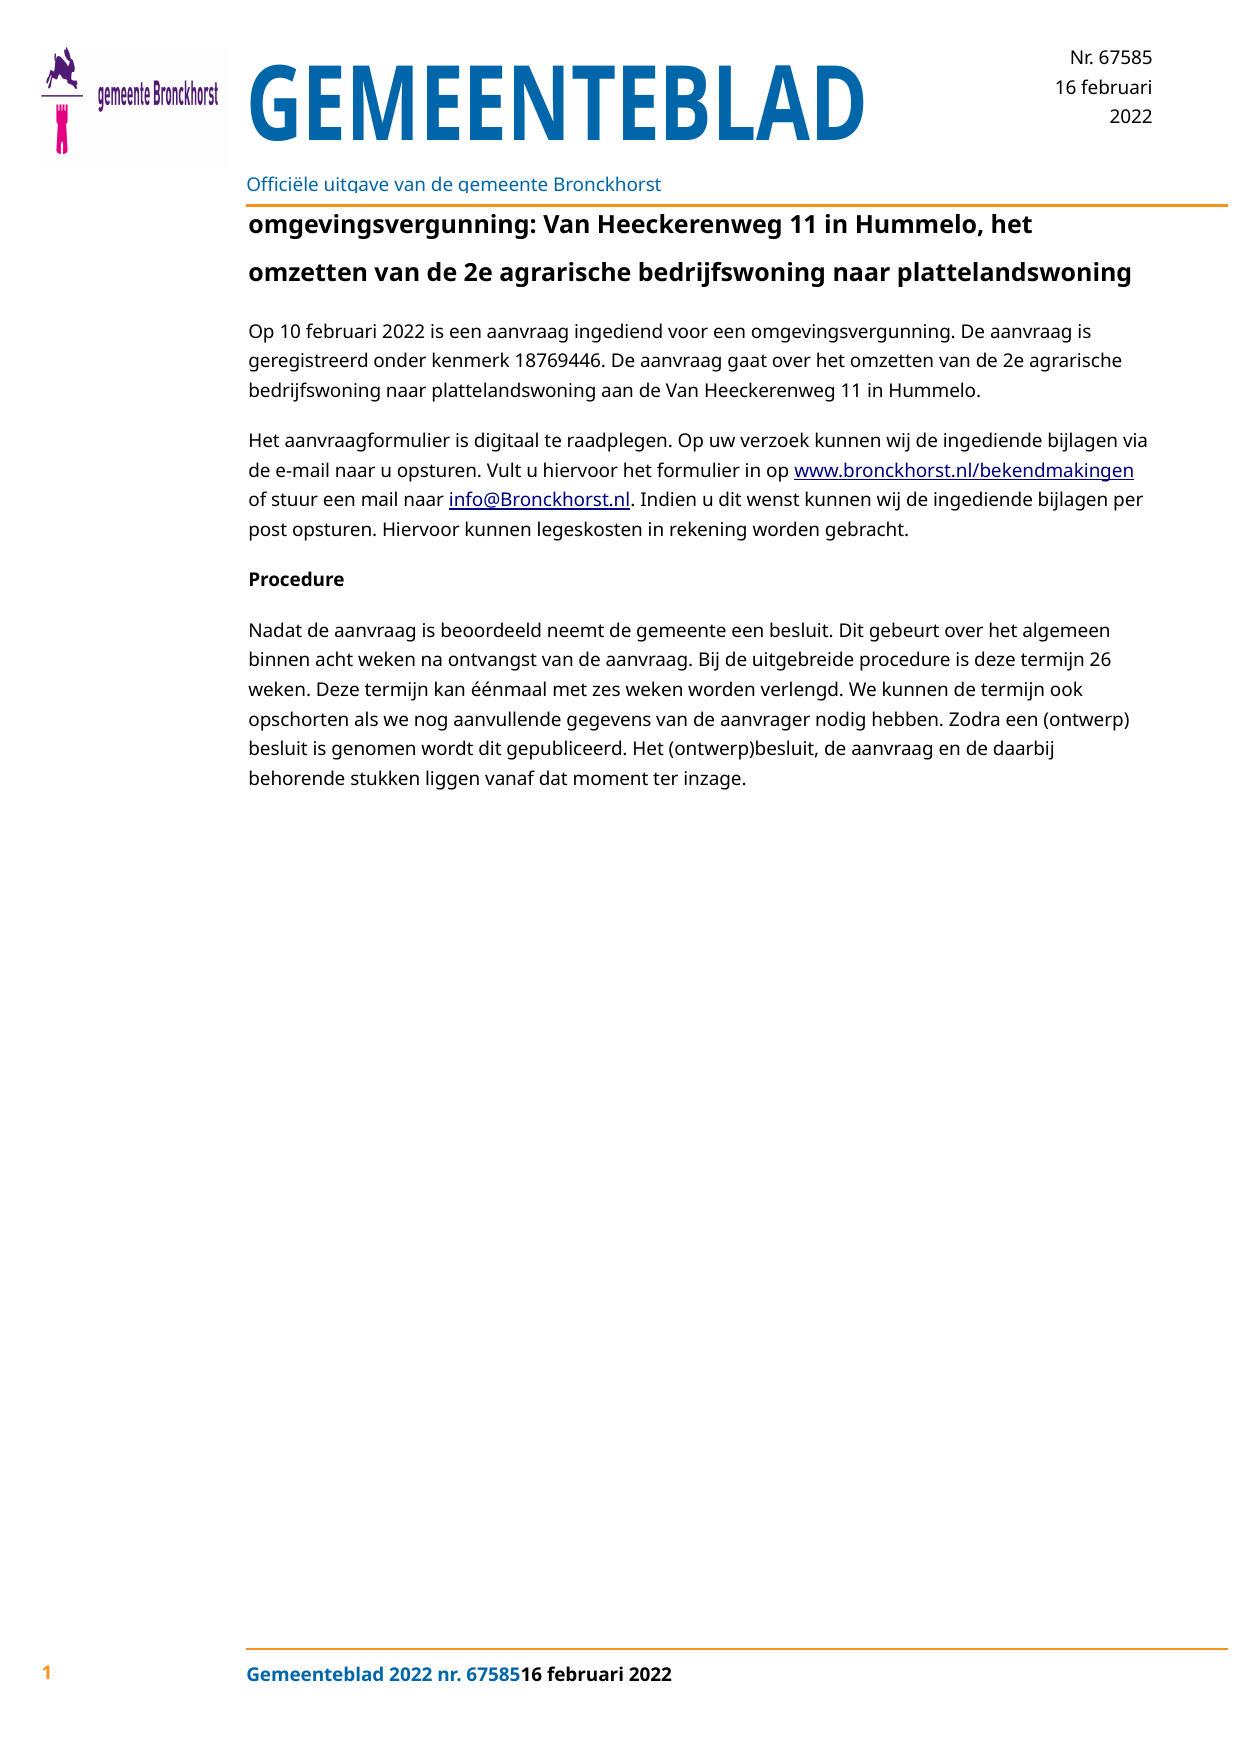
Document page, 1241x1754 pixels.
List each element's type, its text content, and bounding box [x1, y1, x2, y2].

text omgevingsvergunning: Van Heeckerenweg 11 in Hummelo, het omzetten van de 2e agrarische bedrijfswoning naar plattelandswoning [248, 207, 1152, 288]
text Nadat de aanvraag is beoordeeld neemt de gemeente een besluit. Dit gebeurt over het algemeen binnen acht weken na ontvangst van de aanvraag. Bij de uitgebreide procedure is deze termijn 26 weken. Deze termijn kan éénmaal met zes weken worden verlengd. We kunnen de termijn ook opschorten als we nog aanvullende gegevens van de aanvrager nodig hebben. Zodra een (ontwerp) besluit is genomen wordt dit gepubliceerd. Het (ontwerp)besluit, de aanvraag en de daarbij behorende stukken liggen vanaf dat moment ter inzage. [248, 617, 1152, 791]
text Procedure [248, 567, 1152, 592]
text Het aanvraagformulier is digitaal te raadplegen. Op uw verzoek kunnen wij de ingediende bijlagen via de e-mail naar u opsturen. Vult u hiervoor het formulier in op www.bronckhorst.nl/bekendmakingen of stuur een mail naar info@Bronckhorst.nl. Indien u dit wenst kunnen wij de ingediende bijlagen per post opsturen. Hiervoor kunnen legeskosten in rekening worden gebracht. [248, 427, 1152, 542]
picture [41, 47, 231, 172]
text Op 10 februari 2022 is een aanvraag ingediend voor een omgevingsvergunning. De aanvraag is geregistreerd onder kenmerk 18769446. De aanvraag gaat over het omzetten van de 2e agrarische bedrijfswoning naar plattelandswoning aan de Van Heeckerenweg 11 in Hummelo. [248, 318, 1152, 403]
